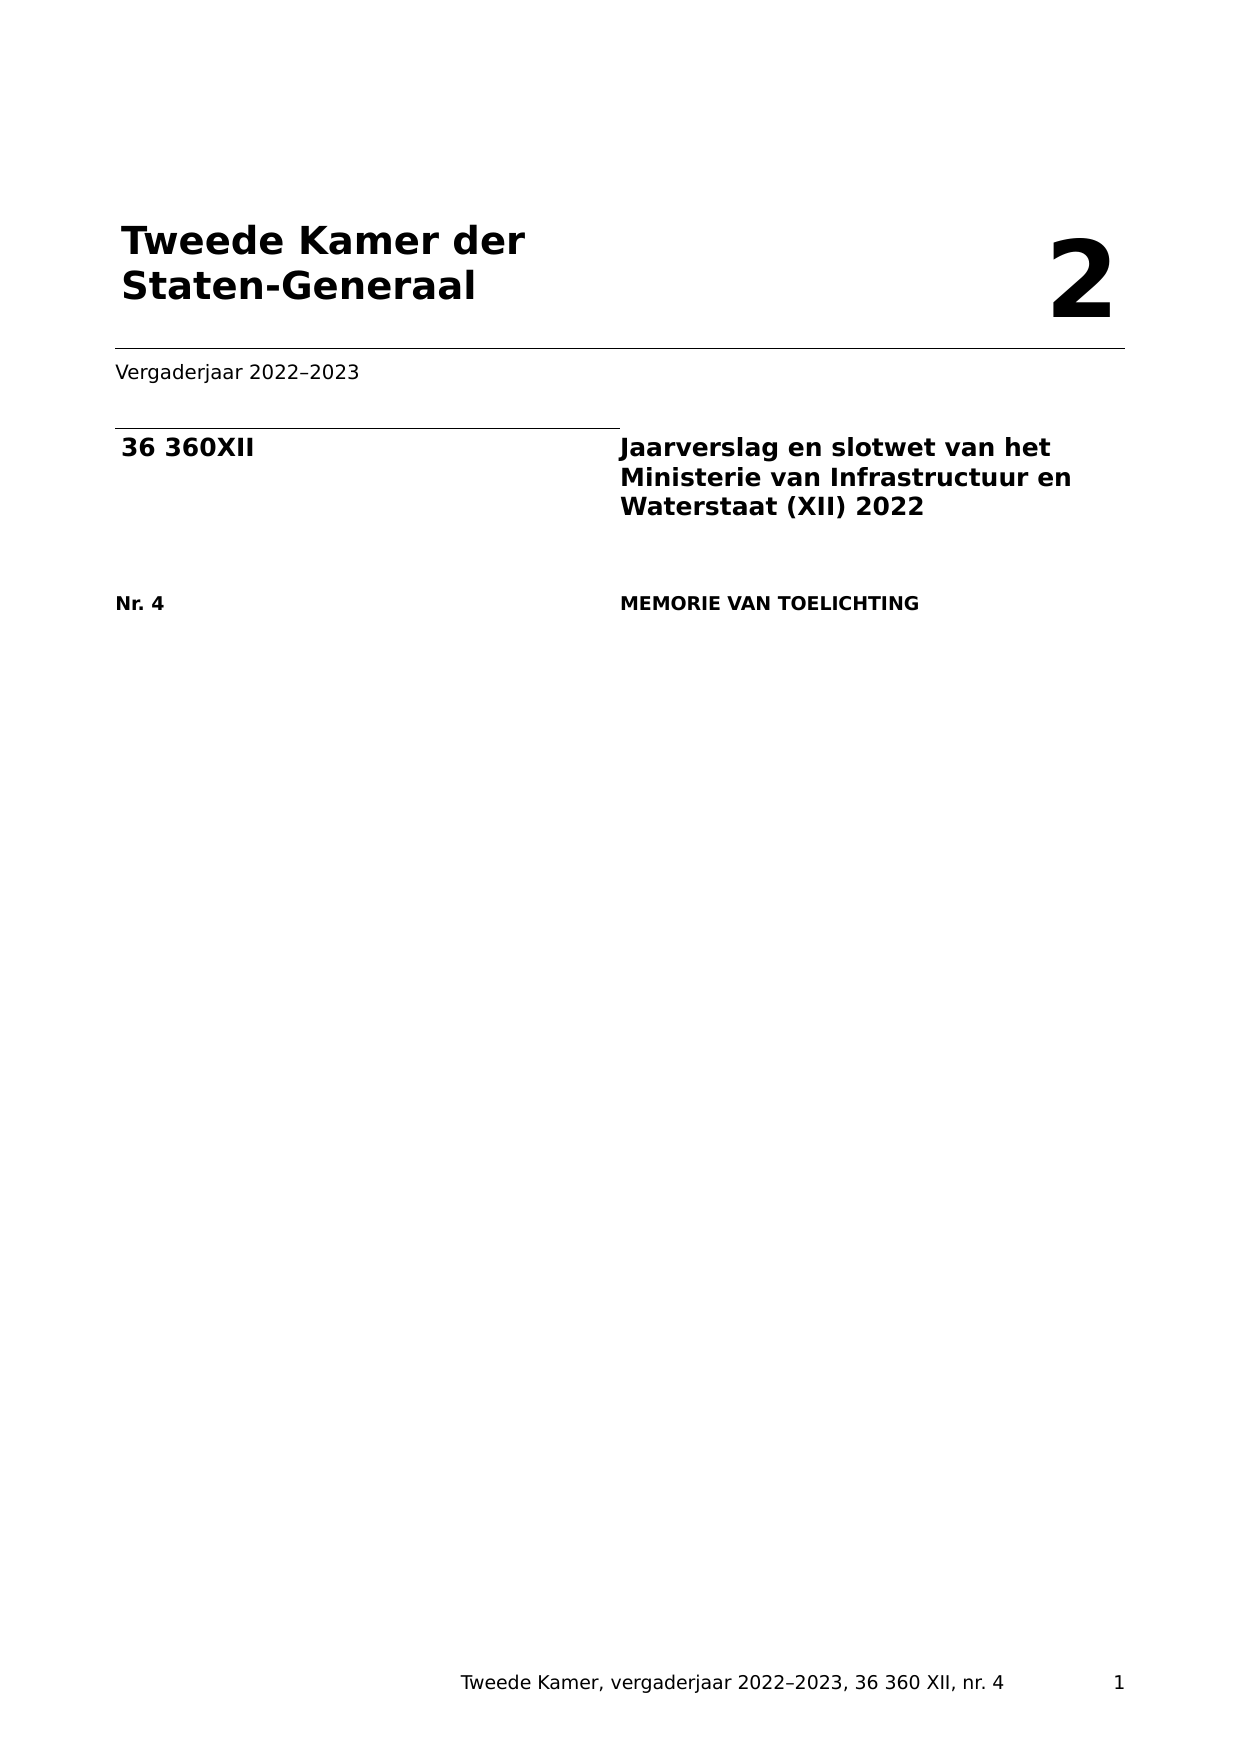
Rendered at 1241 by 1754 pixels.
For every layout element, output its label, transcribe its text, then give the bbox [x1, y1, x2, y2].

table_header 2 [620, 213, 1125, 348]
table_cell Vergaderjaar 2022–2023 [115, 349, 1125, 384]
table_header Jaarverslag en slotwet van het Ministerie van Infrastructuur en Waterstaat (XII) 2022 [620, 428, 1125, 527]
table_header Nr. 4 [115, 593, 620, 637]
table_header Tweede Kamer der Staten-Generaal [115, 213, 620, 348]
table_header 36 360XII [115, 429, 620, 527]
table_header Memorie van toelichting [620, 593, 1125, 637]
